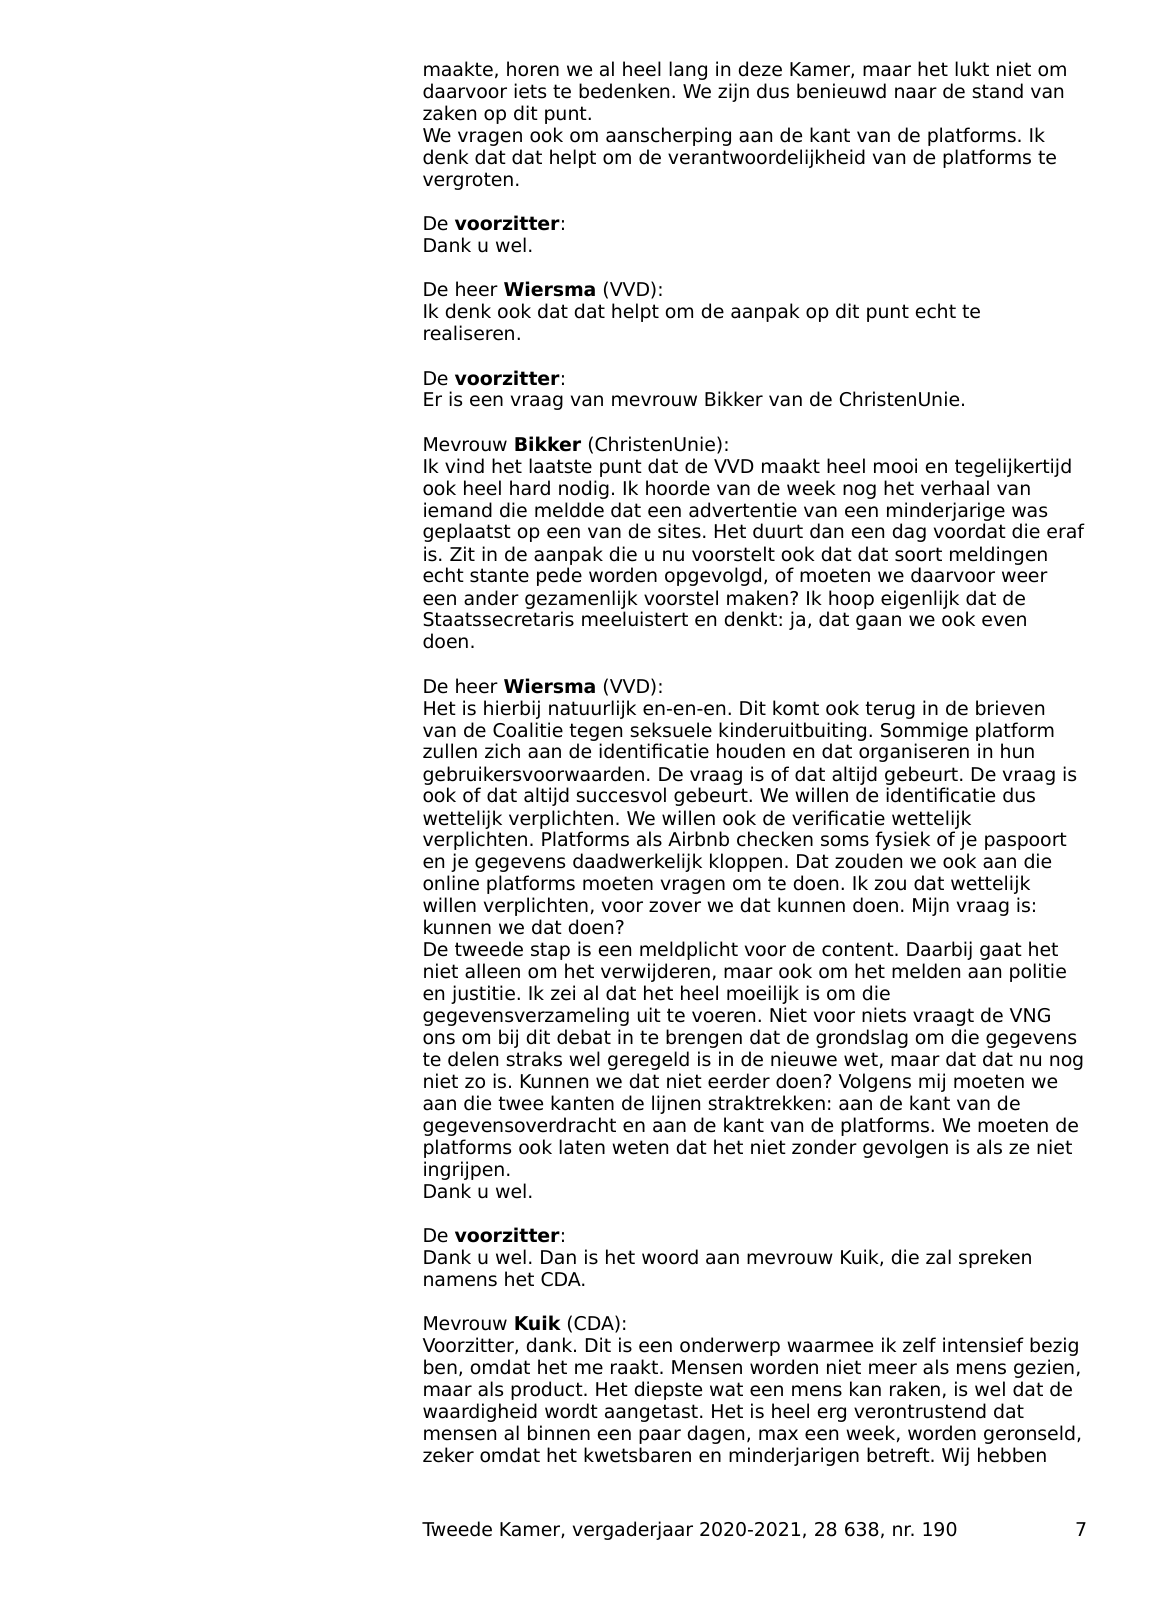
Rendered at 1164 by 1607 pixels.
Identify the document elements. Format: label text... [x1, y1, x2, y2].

text We vragen ook om aanscherping aan de kant van de platforms. Ik denk dat dat helpt om de verantwoordelijkheid van de platforms te vergroten. [422, 125, 1087, 191]
text Er is een vraag van mevrouw Bikker van de ChristenUnie. [422, 389, 1087, 411]
text Mevrouw Kuik (CDA): [422, 1313, 1087, 1335]
text De heer Wiersma (VVD): [422, 279, 1087, 301]
text Voorzitter, dank. Dit is een onderwerp waarmee ik zelf intensief bezig ben, omdat het me raakt. Mensen worden niet meer als mens gezien, maar als product. Het diepste wat een mens kan raken, is wel dat de waardigheid wordt aangetast. Het is heel erg verontrustend dat mensen al binnen een paar dagen, max een week, worden geronseld, zeker omdat het kwetsbaren en minderjarigen betreft. Wij hebben [422, 1335, 1087, 1467]
text Dank u wel. Dan is het woord aan mevrouw Kuik, die zal spreken namens het CDA. [422, 1247, 1087, 1291]
text De tweede stap is een meldplicht voor de content. Daarbij gaat het niet alleen om het verwijderen, maar ook om het melden aan politie en justitie. Ik zei al dat het heel moeilijk is om die gegevensverzameling uit te voeren. Niet voor niets vraagt de VNG ons om bij dit debat in te brengen dat de grondslag om die gegevens te delen straks wel geregeld is in de nieuwe wet, maar dat dat nu nog niet zo is. Kunnen we dat niet eerder doen? Volgens mij moeten we aan die twee kanten de lijnen straktrekken: aan de kant van de gegevensoverdracht en aan de kant van de platforms. We moeten de platforms ook laten weten dat het niet zonder gevolgen is als ze niet ingrijpen. [422, 939, 1087, 1181]
text Dank u wel. [422, 1181, 1087, 1203]
text maakte, horen we al heel lang in deze Kamer, maar het lukt niet om daarvoor iets te bedenken. We zijn dus benieuwd naar de stand van zaken op dit punt. [422, 59, 1087, 125]
text De voorzitter: [422, 213, 1087, 235]
text Dank u wel. [422, 235, 1087, 257]
text Het is hierbij natuurlijk en-en-en. Dit komt ook terug in de brieven van de Coalitie tegen seksuele kinderuitbuiting. Sommige platform zullen zich aan de identificatie houden en dat organiseren in hun gebruikersvoorwaarden. De vraag is of dat altijd gebeurt. De vraag is ook of dat altijd succesvol gebeurt. We willen de identificatie dus wettelijk verplichten. We willen ook de verificatie wettelijk verplichten. Platforms als Airbnb checken soms fysiek of je paspoort en je gegevens daadwerkelijk kloppen. Dat zouden we ook aan die online platforms moeten vragen om te doen. Ik zou dat wettelijk willen verplichten, voor zover we dat kunnen doen. Mijn vraag is: kunnen we dat doen? [422, 697, 1087, 939]
text Ik vind het laatste punt dat de VVD maakt heel mooi en tegelijkertijd ook heel hard nodig. Ik hoorde van de week nog het verhaal van iemand die meldde dat een advertentie van een minderjarige was geplaatst op een van de sites. Het duurt dan een dag voordat die eraf is. Zit in de aanpak die u nu voorstelt ook dat dat soort meldingen echt stante pede worden opgevolgd, of moeten we daarvoor weer een ander gezamenlijk voorstel maken? Ik hoop eigenlijk dat de Staatssecretaris meeluistert en denkt: ja, dat gaan we ook even doen. [422, 456, 1087, 653]
text De voorzitter: [422, 367, 1087, 389]
text De heer Wiersma (VVD): [422, 676, 1087, 697]
text Ik denk ook dat dat helpt om de aanpak op dit punt echt te realiseren. [422, 301, 1087, 345]
text De voorzitter: [422, 1225, 1087, 1247]
text Mevrouw Bikker (ChristenUnie): [422, 433, 1087, 456]
